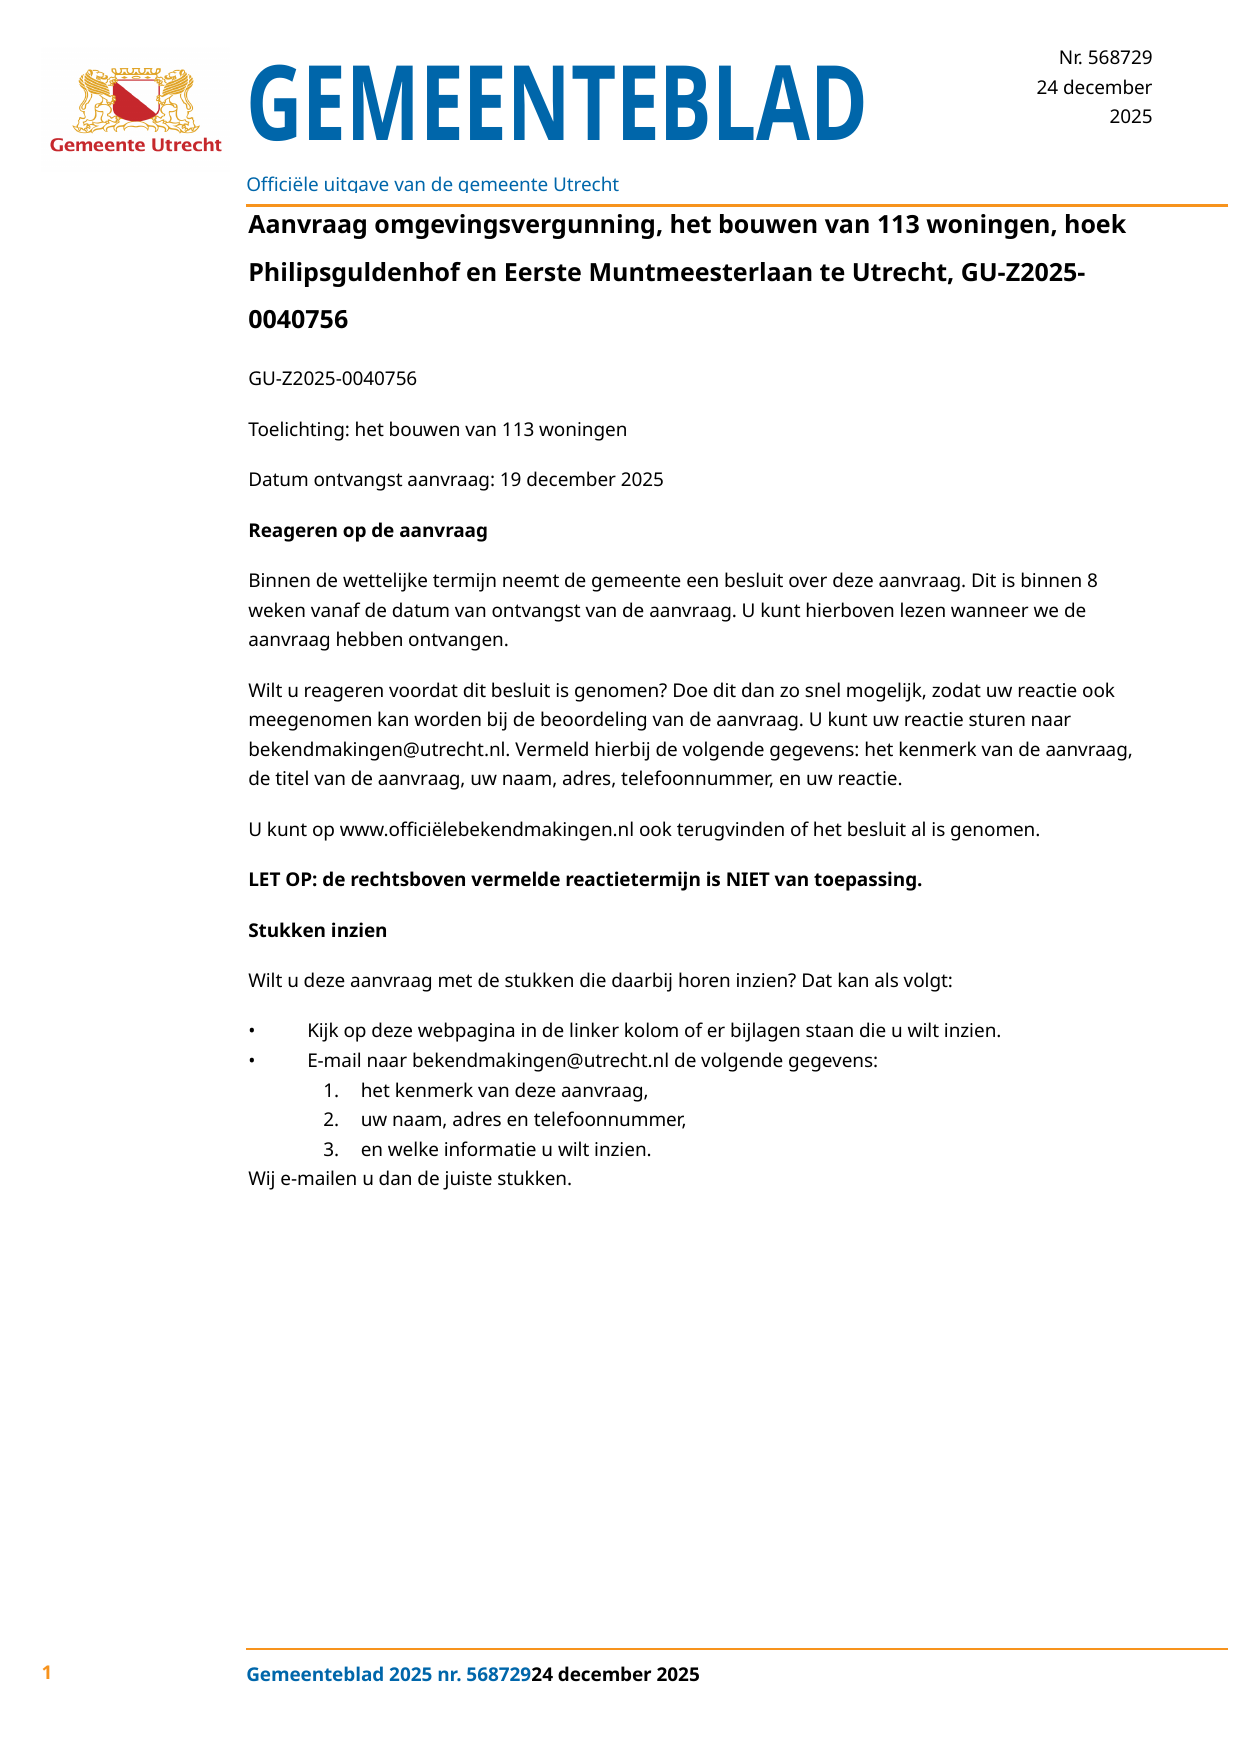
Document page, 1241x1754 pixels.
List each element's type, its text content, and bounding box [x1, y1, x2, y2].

text Wilt u deze aanvraag met de stukken die daarbij horen inzien? Dat kan als volgt: [248, 967, 1152, 993]
list Kijk op deze webpagina in de linker kolom of er bijlagen staan die u wilt inzien. [248, 1018, 1152, 1043]
list het kenmerk van deze aanvraag, [323, 1077, 1152, 1102]
text U kunt op www.officiëlebekendmakingen.nl ook terugvinden of het besluit al is genomen. [248, 816, 1152, 842]
list en welke informatie u wilt inzien. [323, 1136, 1152, 1162]
text Stukken inzien [248, 917, 1152, 942]
text Binnen de wettelijke termijn neemt de gemeente een besluit over deze aanvraag. Dit is binnen 8 weken vanaf de datum van ontvangst van de aanvraag. U kunt hierboven lezen wanneer we de aanvraag hebben ontvangen. [248, 567, 1152, 652]
text Wilt u reageren voordat dit besluit is genomen? Doe dit dan zo snel mogelijk, zodat uw reactie ook meegenomen kan worden bij de beoordeling van de aanvraag. U kunt uw reactie sturen naar bekendmakingen@utrecht.nl. Vermeld hierbij de volgende gegevens: het kenmerk van de aanvraag, de titel van de aanvraag, uw naam, adres, telefoonnummer, en uw reactie. [248, 677, 1152, 791]
text Reageren op de aanvraag [248, 517, 1152, 542]
text GU-Z2025-0040756 [248, 366, 1152, 391]
picture [41, 47, 231, 172]
list uw naam, adres en telefoonnummer, [323, 1106, 1152, 1132]
text LET OP: de rechtsboven vermelde reactietermijn is NIET van toepassing. [248, 866, 1152, 892]
text Toelichting: het bouwen van 113 woningen [248, 416, 1152, 442]
text Wij e-mailen u dan de juiste stukken. [248, 1166, 1152, 1191]
text Datum ontvangst aanvraag: 19 december 2025 [248, 466, 1152, 492]
text Aanvraag omgevingsvergunning, het bouwen van 113 woningen, hoek Philipsguldenhof en Eerste Muntmeesterlaan te Utrecht, GU-Z2025-0040756 [248, 207, 1152, 336]
list E-mail naar bekendmakingen@utrecht.nl de volgende gegevens: [248, 1047, 1152, 1073]
